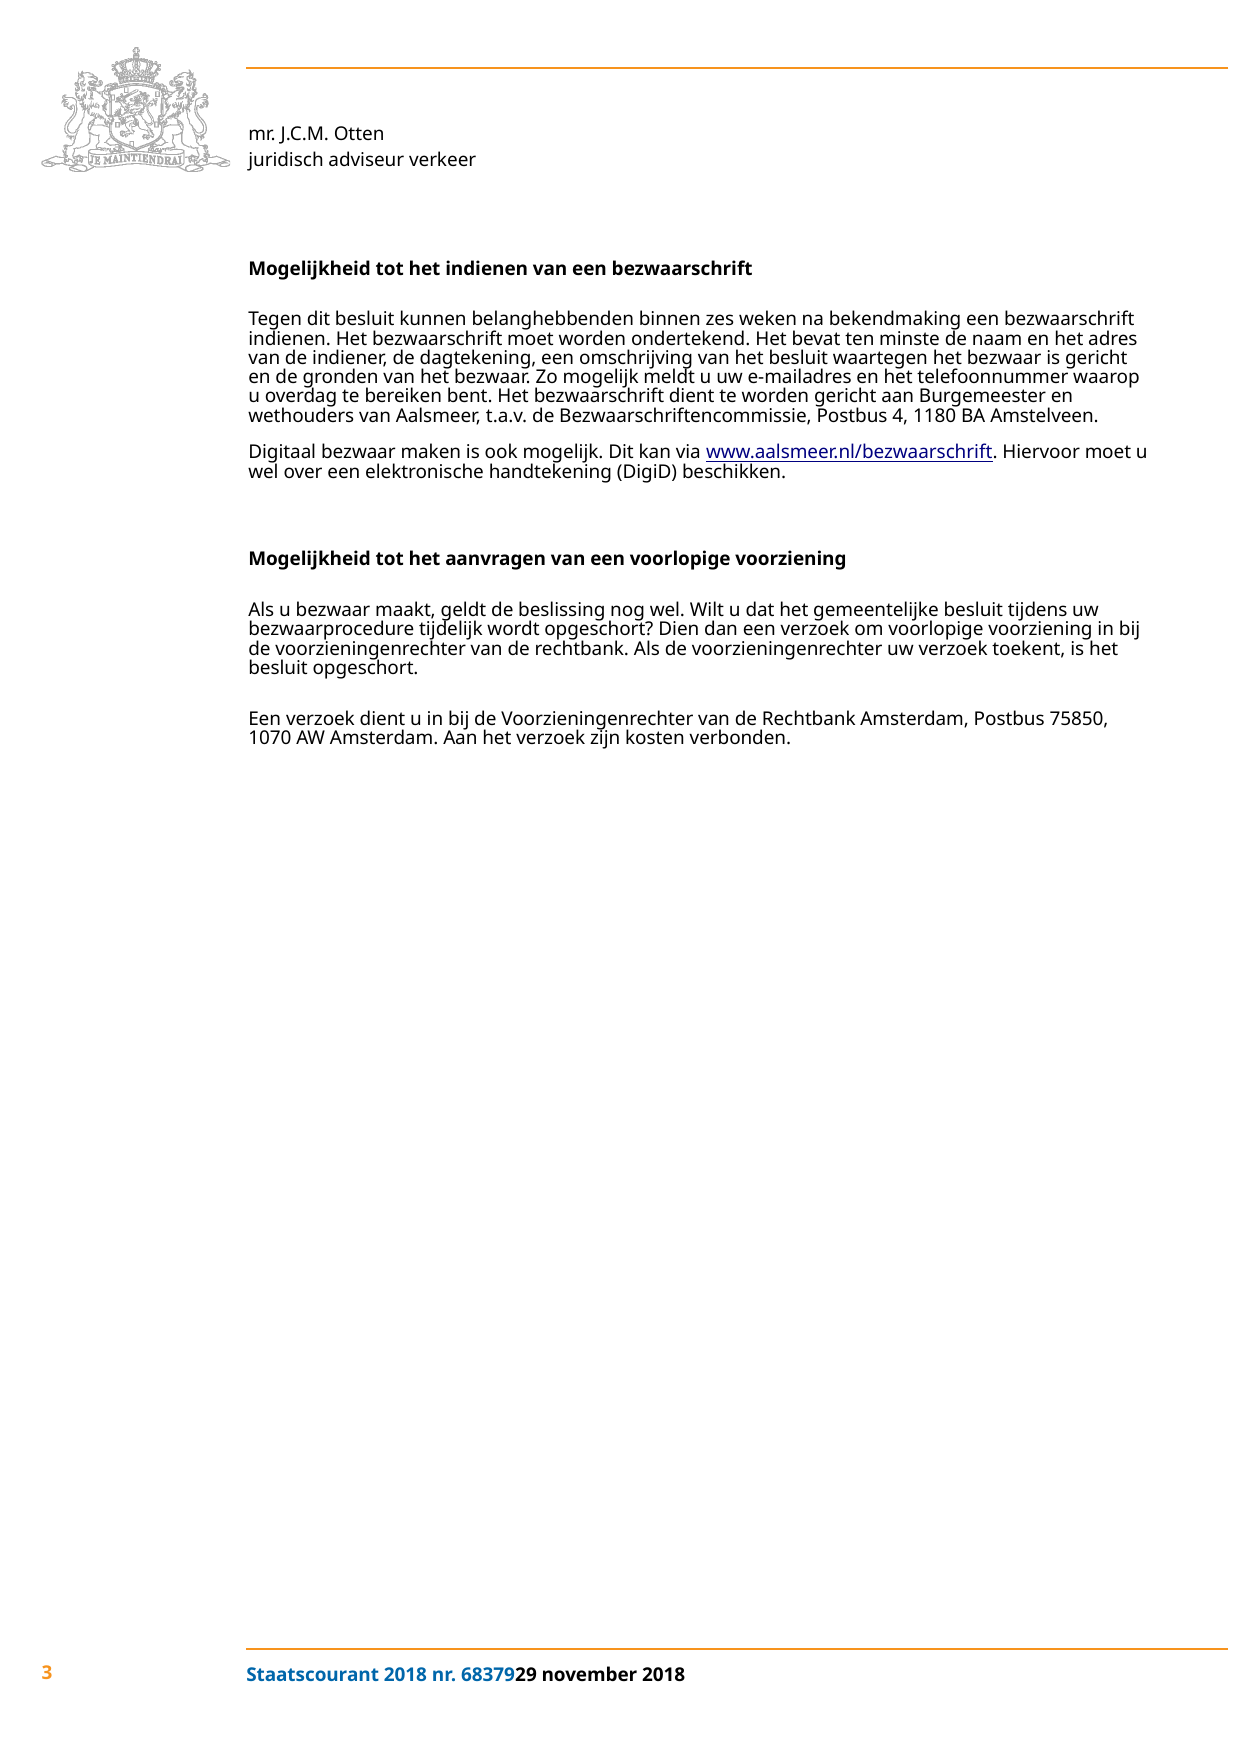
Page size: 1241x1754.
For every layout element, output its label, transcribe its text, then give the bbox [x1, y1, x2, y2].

text Als u bezwaar maakt, geldt de beslissing nog wel. Wilt u dat het gemeentelijke besluit tijdens uw bezwaarprocedure tijdelijk wordt opgeschort? Dien dan een verzoek om voorlopige voorziening in bij de voorzieningenrechter van de rechtbank. Als de voorzieningenrechter uw verzoek toekent, is het besluit opgeschort. [248, 601, 1152, 678]
text Mogelijkheid tot het indienen van een bezwaarschrift [248, 259, 1152, 279]
text mr. J.C.M. Otten [248, 121, 1152, 146]
text Digitaal bezwaar maken is ook mogelijk. Dit kan via www.aalsmeer.nl/bezwaarschrift. Hiervoor moet u wel over een elektronische handtekening (DigiD) beschikken. [248, 443, 1152, 482]
picture [41, 47, 231, 172]
text Een verzoek dient u in bij de Voorzieningenrechter van de Rechtbank Amsterdam, Postbus 75850, 1070 AW Amsterdam. Aan het verzoek zijn kosten verbonden. [248, 709, 1152, 748]
text juridisch adviseur verkeer [248, 146, 1152, 172]
text Mogelijkheid tot het aanvragen van een voorlopige voorziening [248, 550, 1152, 570]
text Tegen dit besluit kunnen belanghebbenden binnen zes weken na bekendmaking een bezwaarschrift indienen. Het bezwaarschrift moet worden ondertekend. Het bevat ten minste de naam en het adres van de indiener, de dagtekening, een omschrijving van het besluit waartegen het bezwaar is gericht en de gronden van het bezwaar. Zo mogelijk meldt u uw e-mailadres en het telefoonnummer waarop u overdag te bereiken bent. Het bezwaarschrift dient te worden gericht aan Burgemeester en wethouders van Aalsmeer, t.a.v. de Bezwaarschriftencommissie, Postbus 4, 1180 BA Amstelveen. [248, 310, 1152, 426]
